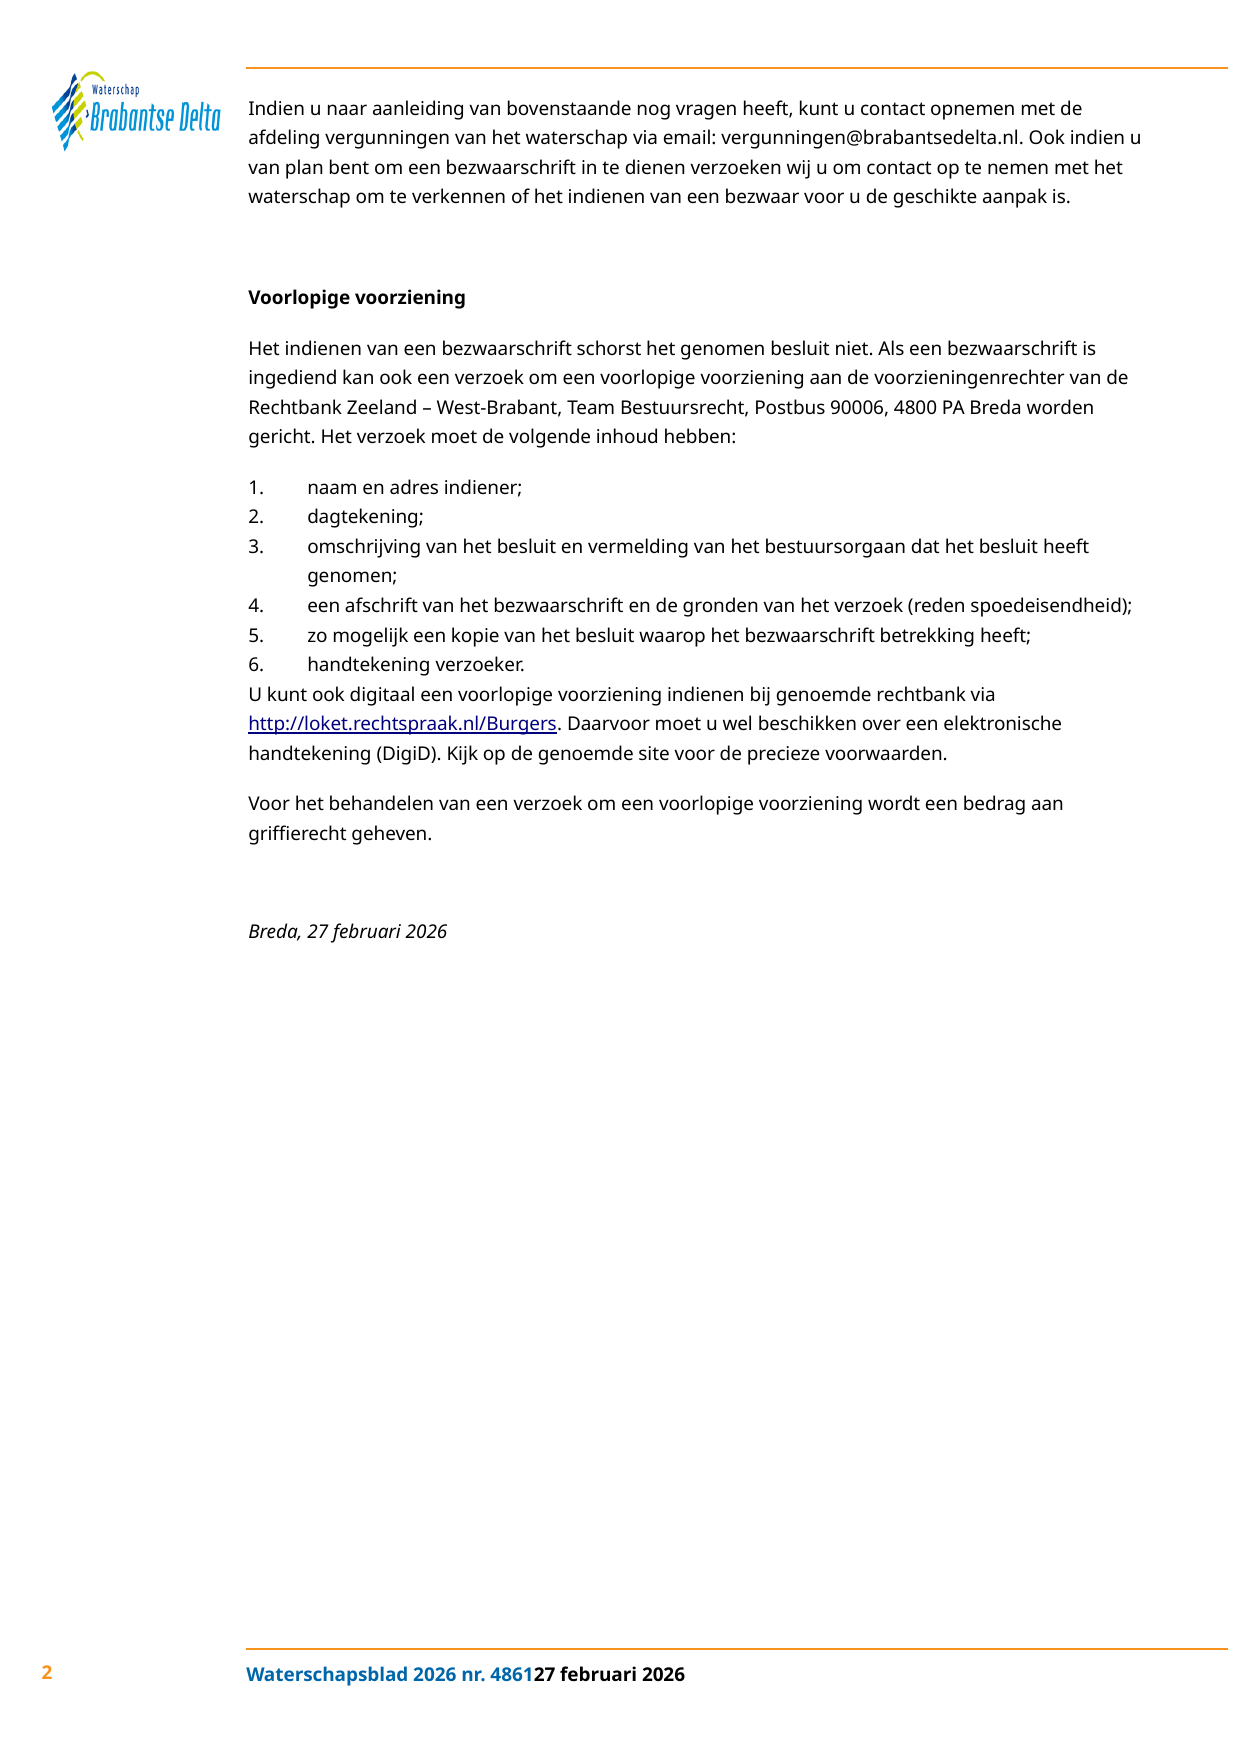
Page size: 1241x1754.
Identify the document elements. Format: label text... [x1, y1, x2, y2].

list handtekening verzoeker. [248, 651, 1152, 677]
text Breda, 27 februari 2026 [248, 918, 1152, 944]
list een afschrift van het bezwaarschrift en de gronden van het verzoek (reden spoedeisendheid); [248, 592, 1152, 618]
list zo mogelijk een kopie van het besluit waarop het bezwaarschrift betrekking heeft; [248, 622, 1152, 648]
text U kunt ook digitaal een voorlopige voorziening indienen bij genoemde rechtbank via http://loket.rechtspraak.nl/Burgers. Daarvoor moet u wel beschikken over een elektronische handtekening (DigiD). Kijk op de genoemde site voor de precieze voorwaarden. [248, 681, 1152, 766]
picture [41, 47, 231, 172]
list naam en adres indiener; [248, 474, 1152, 500]
text Voor het behandelen van een verzoek om een voorlopige voorziening wordt een bedrag aan griffierecht geheven. [248, 791, 1152, 846]
text Indien u naar aanleiding van bovenstaande nog vragen heeft, kunt u contact opnemen met de afdeling vergunningen van het waterschap via email: vergunningen@brabantsedelta.nl. Ook indien u van plan bent om een bezwaarschrift in te dienen verzoeken wij u om contact op te nemen met het waterschap om te verkennen of het indienen van een bezwaar voor u de geschikte aanpak is. [248, 95, 1152, 209]
list omschrijving van het besluit en vermelding van het bestuursorgaan dat het besluit heeft genomen; [248, 533, 1152, 588]
text Het indienen van een bezwaarschrift schorst het genomen besluit niet. Als een bezwaarschrift is ingediend kan ook een verzoek om een voorlopige voorziening aan de voorzieningenrechter van de Rechtbank Zeeland – West-Brabant, Team Bestuursrecht, Postbus 90006, 4800 PA Breda worden gericht. Het verzoek moet de volgende inhoud hebben: [248, 335, 1152, 449]
list dagtekening; [248, 503, 1152, 529]
text Voorlopige voorziening [248, 284, 1152, 310]
